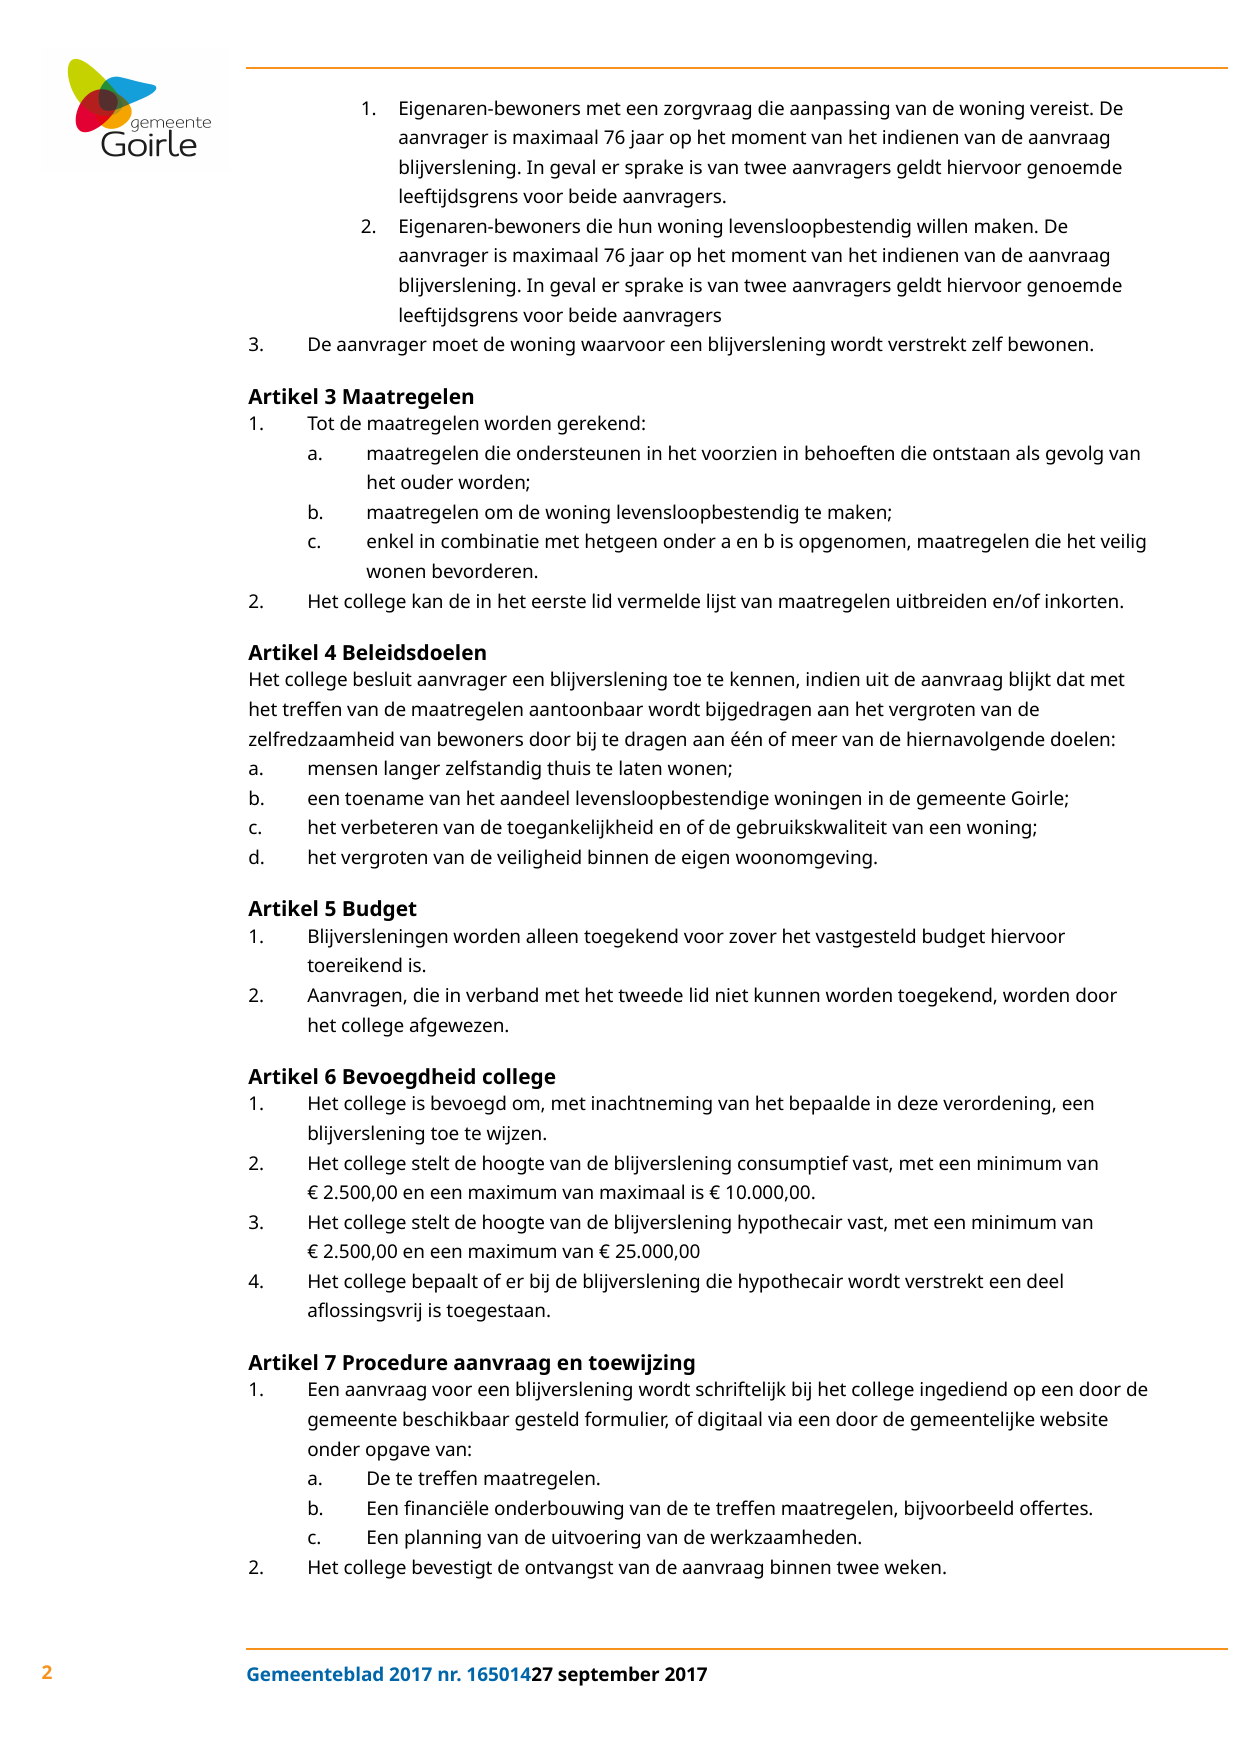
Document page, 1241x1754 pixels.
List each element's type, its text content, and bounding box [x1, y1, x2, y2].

list het verbeteren van de toegankelijkheid en of de gebruikskwaliteit van een woning; [248, 814, 1152, 840]
list een toename van het aandeel levensloopbestendige woningen in de gemeente Goirle; [248, 785, 1152, 811]
list maatregelen die ondersteunen in het voorzien in behoeften die ontstaan als gevolg van het ouder worden; [307, 440, 1152, 495]
list enkel in combinatie met hetgeen onder a en b is opgenomen, maatregelen die het veilig wonen bevorderen. [307, 529, 1152, 584]
list Het college is bevoegd om, met inachtneming van het bepaalde in deze verordening, een blijverslening toe te wijzen. [248, 1091, 1152, 1146]
list De aanvrager moet de woning waarvoor een blijverslening wordt verstrekt zelf bewonen. [248, 331, 1152, 357]
list Een financiële onderbouwing van de te treffen maatregelen, bijvoorbeeld offertes. [307, 1495, 1152, 1521]
list het vergroten van de veiligheid binnen de eigen woonomgeving. [248, 844, 1152, 870]
text Artikel 4 Beleidsdoelen [248, 638, 1152, 667]
text Artikel 7 Procedure aanvraag en toewijzing [248, 1348, 1152, 1377]
picture [41, 47, 231, 172]
list Aanvragen, die in verband met het tweede lid niet kunnen worden toegekend, worden door het college afgewezen. [248, 982, 1152, 1037]
list Het college bevestigt de ontvangst van de aanvraag binnen twee weken. [248, 1554, 1152, 1580]
text Artikel 5 Budget [248, 894, 1152, 923]
list Eigenaren-bewoners die hun woning levensloopbestendig willen maken. De aanvrager is maximaal 76 jaar op het moment van het indienen van de aanvraag blijverslening. In geval er sprake is van twee aanvragers geldt hiervoor genoemde leeftijdsgrens voor beide aanvragers [361, 213, 1152, 328]
list Het college stelt de hoogte van de blijverslening consumptief vast, met een minimum van € 2.500,00 en een maximum van maximaal is € 10.000,00. [248, 1150, 1152, 1205]
text Artikel 3 Maatregelen [248, 382, 1152, 410]
list Een aanvraag voor een blijverslening wordt schriftelijk bij het college ingediend op een door de gemeente beschikbaar gesteld formulier, of digitaal via een door de gemeentelijke website onder opgave van: [248, 1377, 1152, 1461]
list Het college bepaalt of er bij de blijverslening die hypothecair wordt verstrekt een deel aflossingsvrij is toegestaan. [248, 1268, 1152, 1323]
list Blijversleningen worden alleen toegekend voor zover het vastgesteld budget hiervoor toereikend is. [248, 923, 1152, 978]
text Artikel 6 Bevoegdheid college [248, 1062, 1152, 1091]
list Tot de maatregelen worden gerekend: [248, 410, 1152, 436]
text Het college besluit aanvrager een blijverslening toe te kennen, indien uit de aanvraag blijkt dat met het treffen van de maatregelen aantoonbaar wordt bijgedragen aan het vergroten van de zelfredzaamheid van bewoners door bij te dragen aan één of meer van de hiernavolgende doelen: [248, 667, 1152, 752]
list De te treffen maatregelen. [307, 1465, 1152, 1491]
list Eigenaren-bewoners met een zorgvraag die aanpassing van de woning vereist. De aanvrager is maximaal 76 jaar op het moment van het indienen van de aanvraag blijverslening. In geval er sprake is van twee aanvragers geldt hiervoor genoemde leeftijdsgrens voor beide aanvragers. [361, 95, 1152, 209]
list Het college kan de in het eerste lid vermelde lijst van maatregelen uitbreiden en/of inkorten. [248, 588, 1152, 613]
list Het college stelt de hoogte van de blijverslening hypothecair vast, met een minimum van € 2.500,00 en een maximum van € 25.000,00 [248, 1209, 1152, 1264]
list mensen langer zelfstandig thuis te laten wonen; [248, 755, 1152, 781]
list Een planning van de uitvoering van de werkzaamheden. [307, 1524, 1152, 1550]
list maatregelen om de woning levensloopbestendig te maken; [307, 499, 1152, 525]
